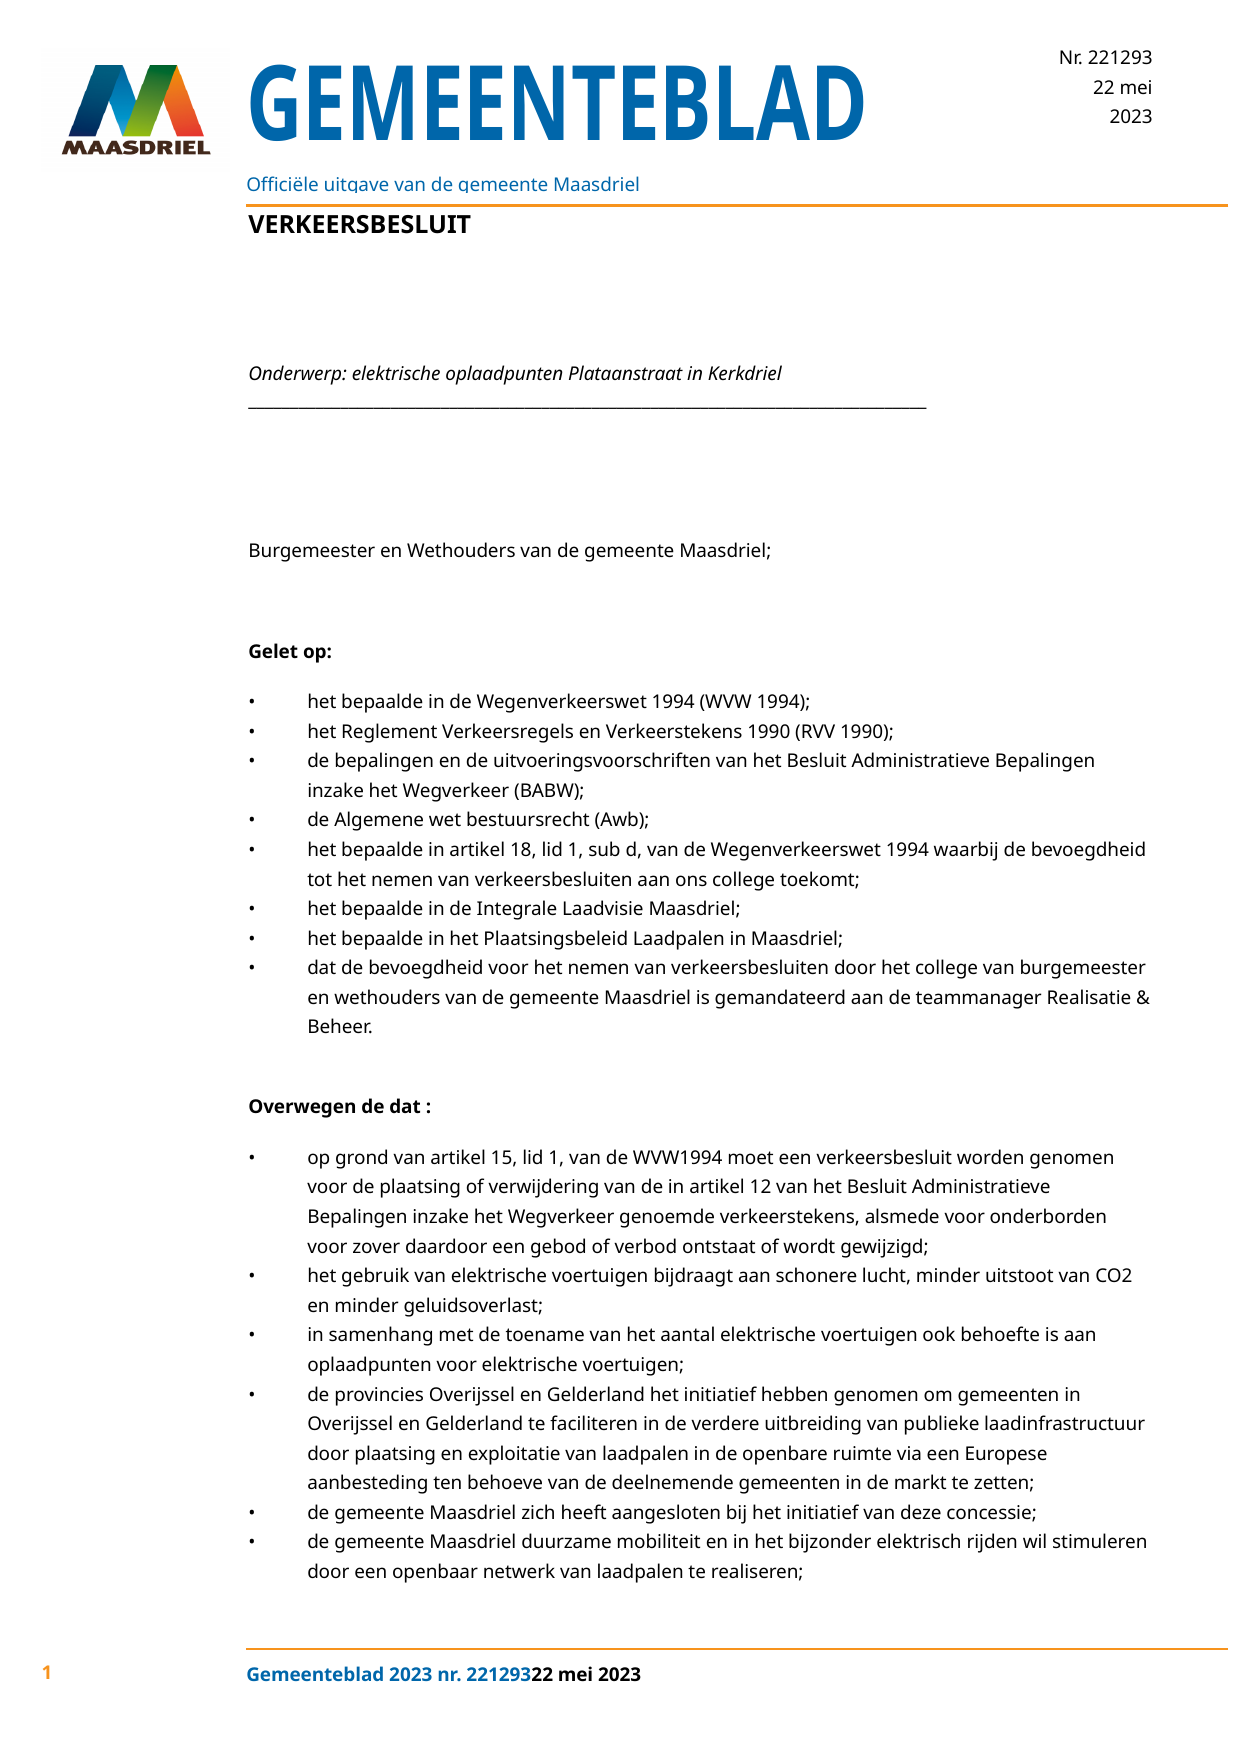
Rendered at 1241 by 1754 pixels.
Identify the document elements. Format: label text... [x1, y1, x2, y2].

list de bepalingen en de uitvoeringsvoorschriften van het Besluit Administratieve Bepalingen inzake het Wegverkeer (BABW); [248, 747, 1152, 803]
list de Algemene wet bestuursrecht (Awb); [248, 807, 1152, 832]
text Overwegen de dat : [248, 1094, 1152, 1119]
list het bepaalde in artikel 18, lid 1, sub d, van de Wegenverkeerswet 1994 waarbij de bevoegdheid tot het nemen van verkeersbesluiten aan ons college toekomt; [248, 836, 1152, 891]
text Burgemeester en Wethouders van de gemeente Maasdriel; [248, 537, 1152, 563]
list de provincies Overijssel en Gelderland het initiatief hebben genomen om gemeenten in Overijssel en Gelderland te faciliteren in de verdere uitbreiding van publieke laadinfrastructuur door plaatsing en exploitatie van laadpalen in de openbare ruimte via een Europese aanbesteding ten behoeve van de deelnemende gemeenten in de markt te zetten; [248, 1381, 1152, 1495]
list de gemeente Maasdriel duurzame mobiliteit en in het bijzonder elektrisch rijden wil stimuleren door een openbaar netwerk van laadpalen te realiseren; [248, 1529, 1152, 1584]
text Gelet op: [248, 638, 1152, 663]
list op grond van artikel 15, lid 1, van de WVW1994 moet een verkeersbesluit worden genomen voor de plaatsing of verwijdering van de in artikel 12 van het Besluit Administratieve Bepalingen inzake het Wegverkeer genoemde verkeerstekens, alsmede voor onderborden voor zover daardoor een gebod of verbod ontstaat of wordt gewijzigd; [248, 1144, 1152, 1258]
list dat de bevoegdheid voor het nemen van verkeersbesluiten door het college van burgemeester en wethouders van de gemeente Maasdriel is gemandateerd aan de teammanager Realisatie & Beheer. [248, 954, 1152, 1039]
list het bepaalde in het Plaatsingsbeleid Laadpalen in Maasdriel; [248, 925, 1152, 951]
picture [41, 47, 231, 172]
text Onderwerp: elektrische oplaadpunten Plataanstraat in Kerkdriel [248, 360, 1152, 386]
list het bepaalde in de Integrale Laadvisie Maasdriel; [248, 895, 1152, 921]
list de gemeente Maasdriel zich heeft aangesloten bij het initiatief van deze concessie; [248, 1499, 1152, 1525]
text VERKEERSBESLUIT [248, 207, 1152, 241]
list het Reglement Verkeersregels en Verkeerstekens 1990 (RVV 1990); [248, 718, 1152, 743]
list het bepaalde in de Wegenverkeerswet 1994 (WVW 1994); [248, 688, 1152, 714]
text _________________________________________________________________________________ [248, 386, 1152, 411]
list het gebruik van elektrische voertuigen bijdraagt aan schonere lucht, minder uitstoot van CO2 en minder geluidsoverlast; [248, 1262, 1152, 1318]
list in samenhang met de toename van het aantal elektrische voertuigen ook behoefte is aan oplaadpunten voor elektrische voertuigen; [248, 1322, 1152, 1377]
